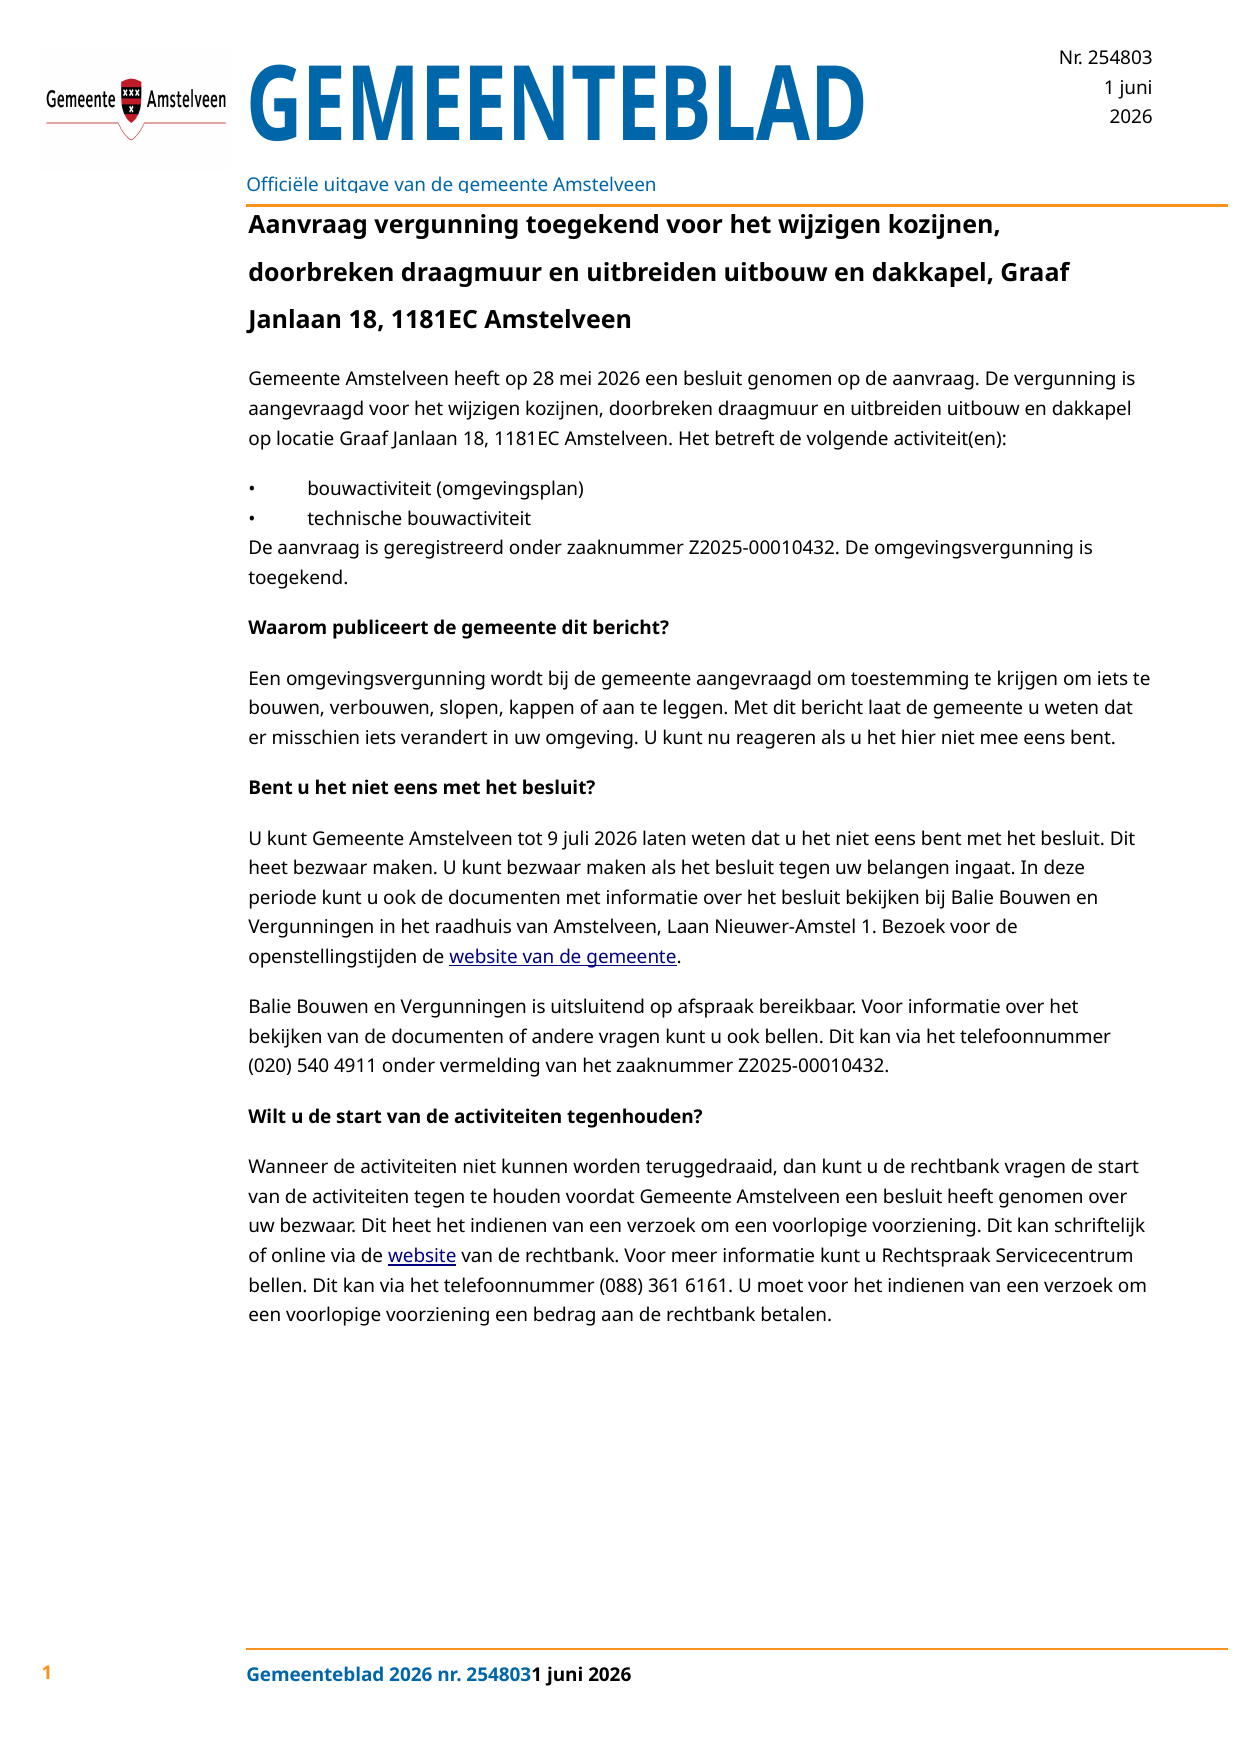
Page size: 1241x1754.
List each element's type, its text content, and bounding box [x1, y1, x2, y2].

picture [41, 47, 231, 172]
list bouwactiviteit (omgevingsplan) [248, 475, 1152, 501]
text Waarom publiceert de gemeente dit bericht? [248, 614, 1152, 640]
text U kunt Gemeente Amstelveen tot 9 juli 2026 laten weten dat u het niet eens bent met het besluit. Dit heet bezwaar maken. U kunt bezwaar maken als het besluit tegen uw belangen ingaat. In deze periode kunt u ook de documenten met informatie over het besluit bekijken bij Balie Bouwen en Vergunningen in het raadhuis van Amstelveen, Laan Nieuwer-Amstel 1. Bezoek voor de openstellingstijden de website van de gemeente. [248, 825, 1152, 969]
text Wilt u de start van de activiteiten tegenhouden? [248, 1103, 1152, 1129]
text Aanvraag vergunning toegekend voor het wijzigen kozijnen, doorbreken draagmuur en uitbreiden uitbouw en dakkapel, Graaf Janlaan 18, 1181EC Amstelveen [248, 207, 1152, 336]
list technische bouwactiviteit [248, 505, 1152, 530]
text De aanvraag is geregistreerd onder zaaknummer Z2025-00010432. De omgevingsvergunning is toegekend. [248, 534, 1152, 589]
text Wanneer de activiteiten niet kunnen worden teruggedraaid, dan kunt u de rechtbank vragen de start van de activiteiten tegen te houden voordat Gemeente Amstelveen een besluit heeft genomen over uw bezwaar. Dit heet het indienen van een verzoek om een voorlopige voorziening. Dit kan schriftelijk of online via de website van de rechtbank. Voor meer informatie kunt u Rechtspraak Servicecentrum bellen. Dit kan via het telefoonnummer (088) 361 6161. U moet voor het indienen van een verzoek om een voorlopige voorziening een bedrag aan de rechtbank betalen. [248, 1153, 1152, 1327]
text Een omgevingsvergunning wordt bij de gemeente aangevraagd om toestemming te krijgen om iets te bouwen, verbouwen, slopen, kappen of aan te leggen. Met dit bericht laat de gemeente u weten dat er misschien iets verandert in uw omgeving. U kunt nu reageren als u het hier niet mee eens bent. [248, 665, 1152, 749]
text Bent u het niet eens met het besluit? [248, 774, 1152, 800]
text Balie Bouwen en Vergunningen is uitsluitend op afspraak bereikbaar. Voor informatie over het bekijken van de documenten of andere vragen kunt u ook bellen. Dit kan via het telefoonnummer (020) 540 4911 onder vermelding van het zaaknummer Z2025-00010432. [248, 993, 1152, 1078]
text Gemeente Amstelveen heeft op 28 mei 2026 een besluit genomen op de aanvraag. De vergunning is aangevraagd voor het wijzigen kozijnen, doorbreken draagmuur en uitbreiden uitbouw en dakkapel op locatie Graaf Janlaan 18, 1181EC Amstelveen. Het betreft de volgende activiteit(en): [248, 366, 1152, 450]
